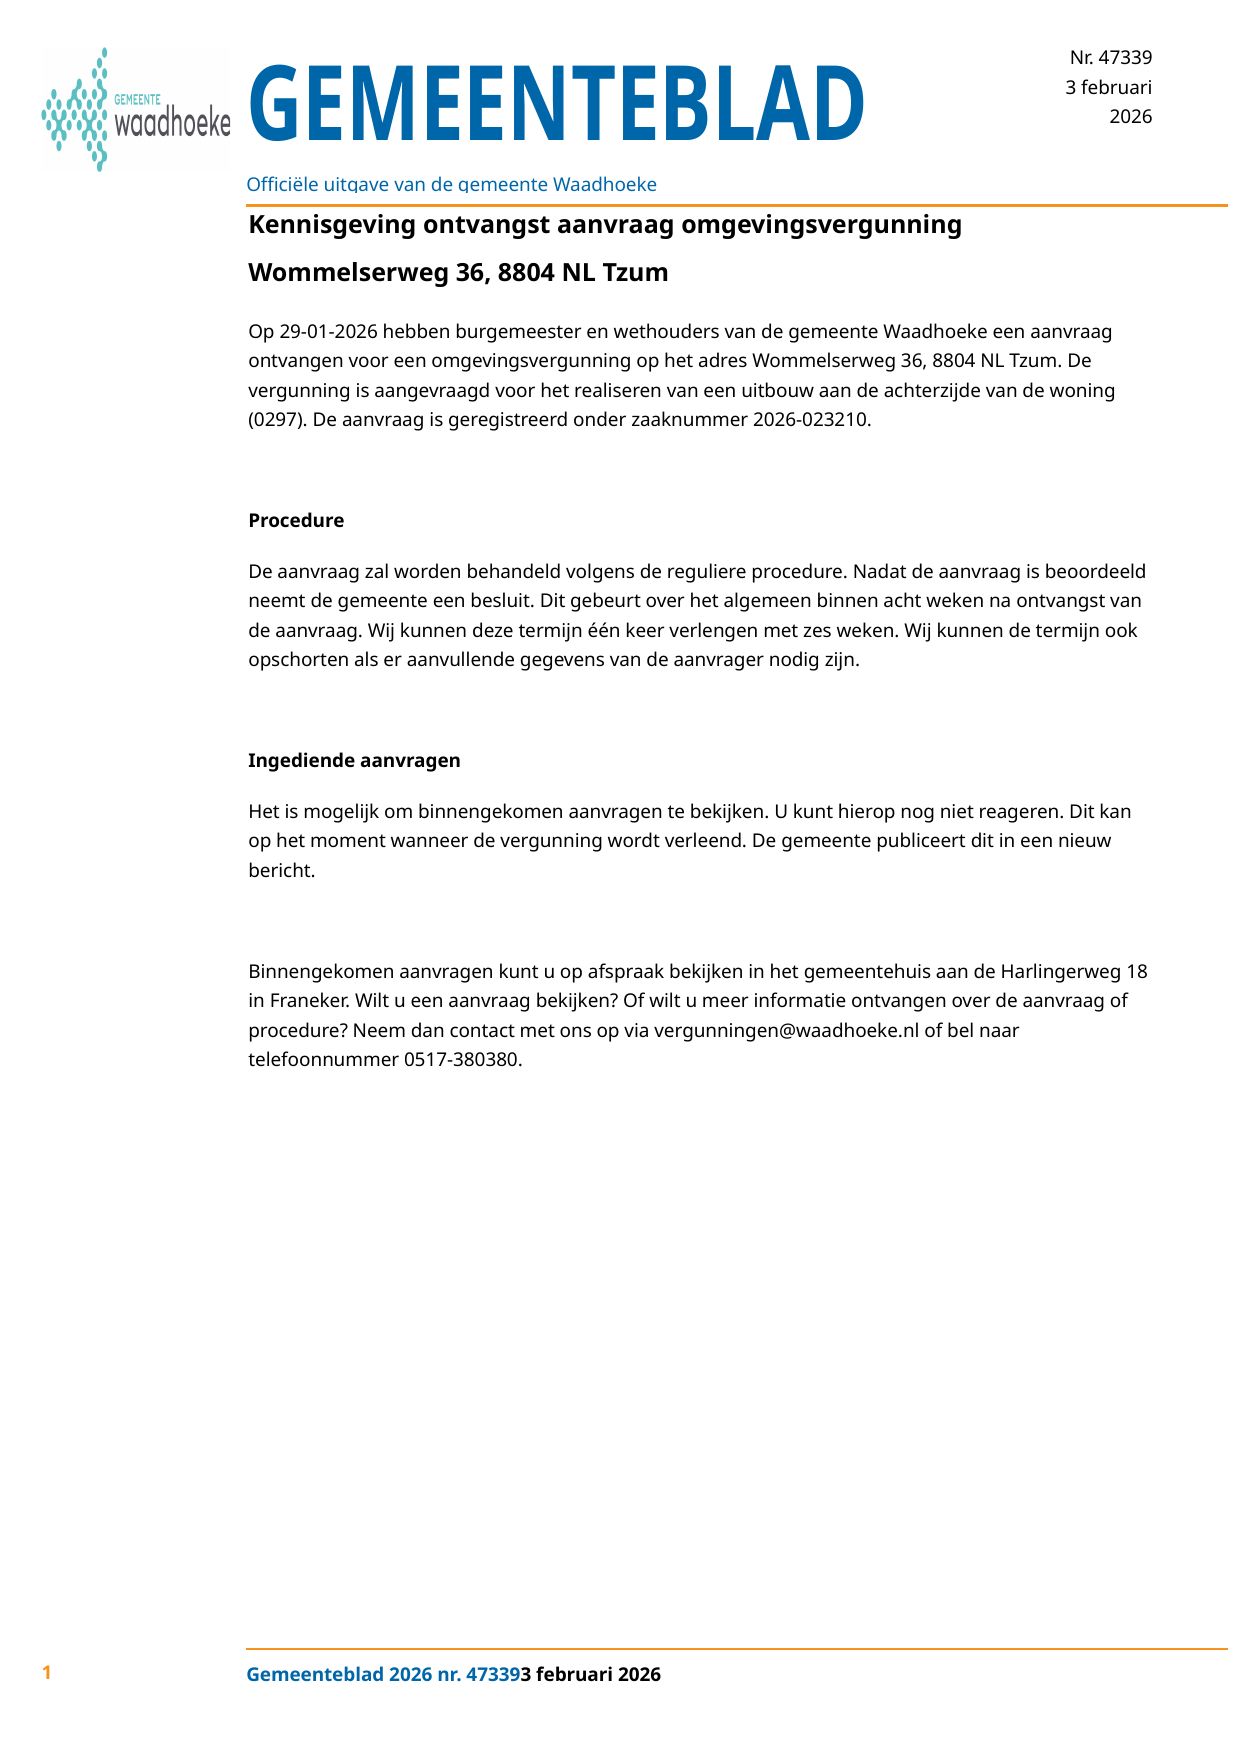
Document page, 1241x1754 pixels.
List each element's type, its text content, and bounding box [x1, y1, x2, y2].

text Het is mogelijk om binnengekomen aanvragen te bekijken. U kunt hierop nog niet reageren. Dit kan op het moment wanneer de vergunning wordt verleend. De gemeente publiceert dit in een nieuw bericht. [248, 798, 1152, 883]
text Binnengekomen aanvragen kunt u op afspraak bekijken in het gemeentehuis aan de Harlingerweg 18 in Franeker. Wilt u een aanvraag bekijken? Of wilt u meer informatie ontvangen over de aanvraag of procedure? Neem dan contact met ons op via vergunningen@waadhoeke.nl of bel naar telefoonnummer 0517-380380. [248, 958, 1152, 1072]
text Kennisgeving ontvangst aanvraag omgevingsvergunning Wommelserweg 36, 8804 NL Tzum [248, 207, 1152, 288]
text Op 29-01-2026 hebben burgemeester en wethouders van de gemeente Waadhoeke een aanvraag ontvangen voor een omgevingsvergunning op het adres Wommelserweg 36, 8804 NL Tzum. De vergunning is aangevraagd voor het realiseren van een uitbouw aan de achterzijde van de woning (0297). De aanvraag is geregistreerd onder zaaknummer 2026-023210. [248, 318, 1152, 432]
text Ingediende aanvragen [248, 747, 1152, 773]
text Procedure [248, 507, 1152, 533]
picture [41, 47, 231, 172]
text De aanvraag zal worden behandeld volgens de reguliere procedure. Nadat de aanvraag is beoordeeld neemt de gemeente een besluit. Dit gebeurt over het algemeen binnen acht weken na ontvangst van de aanvraag. Wij kunnen deze termijn één keer verlengen met zes weken. Wij kunnen de termijn ook opschorten als er aanvullende gegevens van de aanvrager nodig zijn. [248, 558, 1152, 672]
